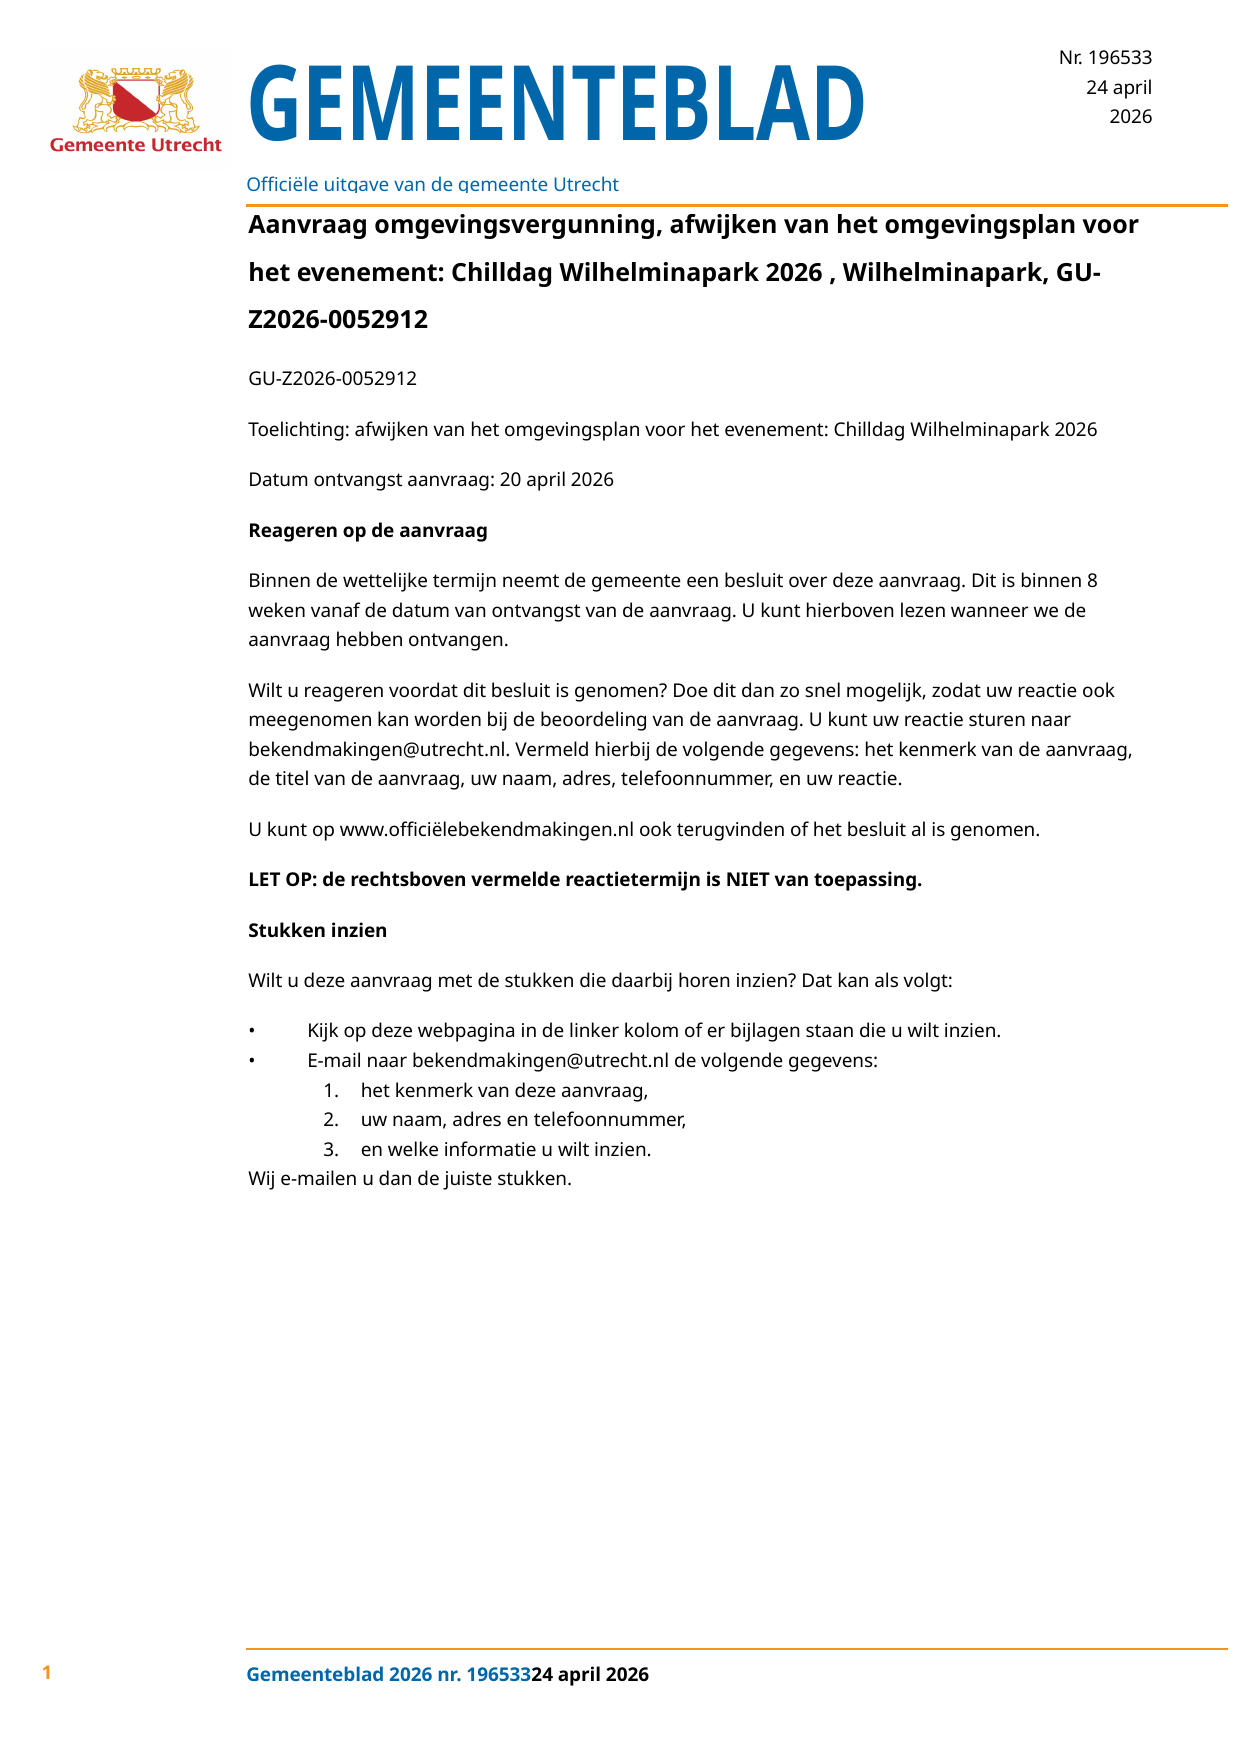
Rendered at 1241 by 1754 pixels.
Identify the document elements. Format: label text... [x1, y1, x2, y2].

list uw naam, adres en telefoonnummer, [323, 1106, 1152, 1132]
text Binnen de wettelijke termijn neemt de gemeente een besluit over deze aanvraag. Dit is binnen 8 weken vanaf de datum van ontvangst van de aanvraag. U kunt hierboven lezen wanneer we de aanvraag hebben ontvangen. [248, 567, 1152, 652]
text Wilt u reageren voordat dit besluit is genomen? Doe dit dan zo snel mogelijk, zodat uw reactie ook meegenomen kan worden bij de beoordeling van de aanvraag. U kunt uw reactie sturen naar bekendmakingen@utrecht.nl. Vermeld hierbij de volgende gegevens: het kenmerk van de aanvraag, de titel van de aanvraag, uw naam, adres, telefoonnummer, en uw reactie. [248, 677, 1152, 791]
text GU-Z2026-0052912 [248, 366, 1152, 391]
text Toelichting: afwijken van het omgevingsplan voor het evenement: Chilldag Wilhelminapark 2026 [248, 416, 1152, 442]
list E-mail naar bekendmakingen@utrecht.nl de volgende gegevens: [248, 1047, 1152, 1073]
text Wij e-mailen u dan de juiste stukken. [248, 1166, 1152, 1191]
text Reageren op de aanvraag [248, 517, 1152, 542]
text Aanvraag omgevingsvergunning, afwijken van het omgevingsplan voor het evenement: Chilldag Wilhelminapark 2026 , Wilhelminapark, GU-Z2026-0052912 [248, 207, 1152, 336]
list het kenmerk van deze aanvraag, [323, 1077, 1152, 1102]
list Kijk op deze webpagina in de linker kolom of er bijlagen staan die u wilt inzien. [248, 1018, 1152, 1043]
text Wilt u deze aanvraag met de stukken die daarbij horen inzien? Dat kan als volgt: [248, 967, 1152, 993]
picture [41, 47, 231, 172]
text U kunt op www.officiëlebekendmakingen.nl ook terugvinden of het besluit al is genomen. [248, 816, 1152, 842]
list en welke informatie u wilt inzien. [323, 1136, 1152, 1162]
text Datum ontvangst aanvraag: 20 april 2026 [248, 466, 1152, 492]
text Stukken inzien [248, 917, 1152, 942]
text LET OP: de rechtsboven vermelde reactietermijn is NIET van toepassing. [248, 866, 1152, 892]
